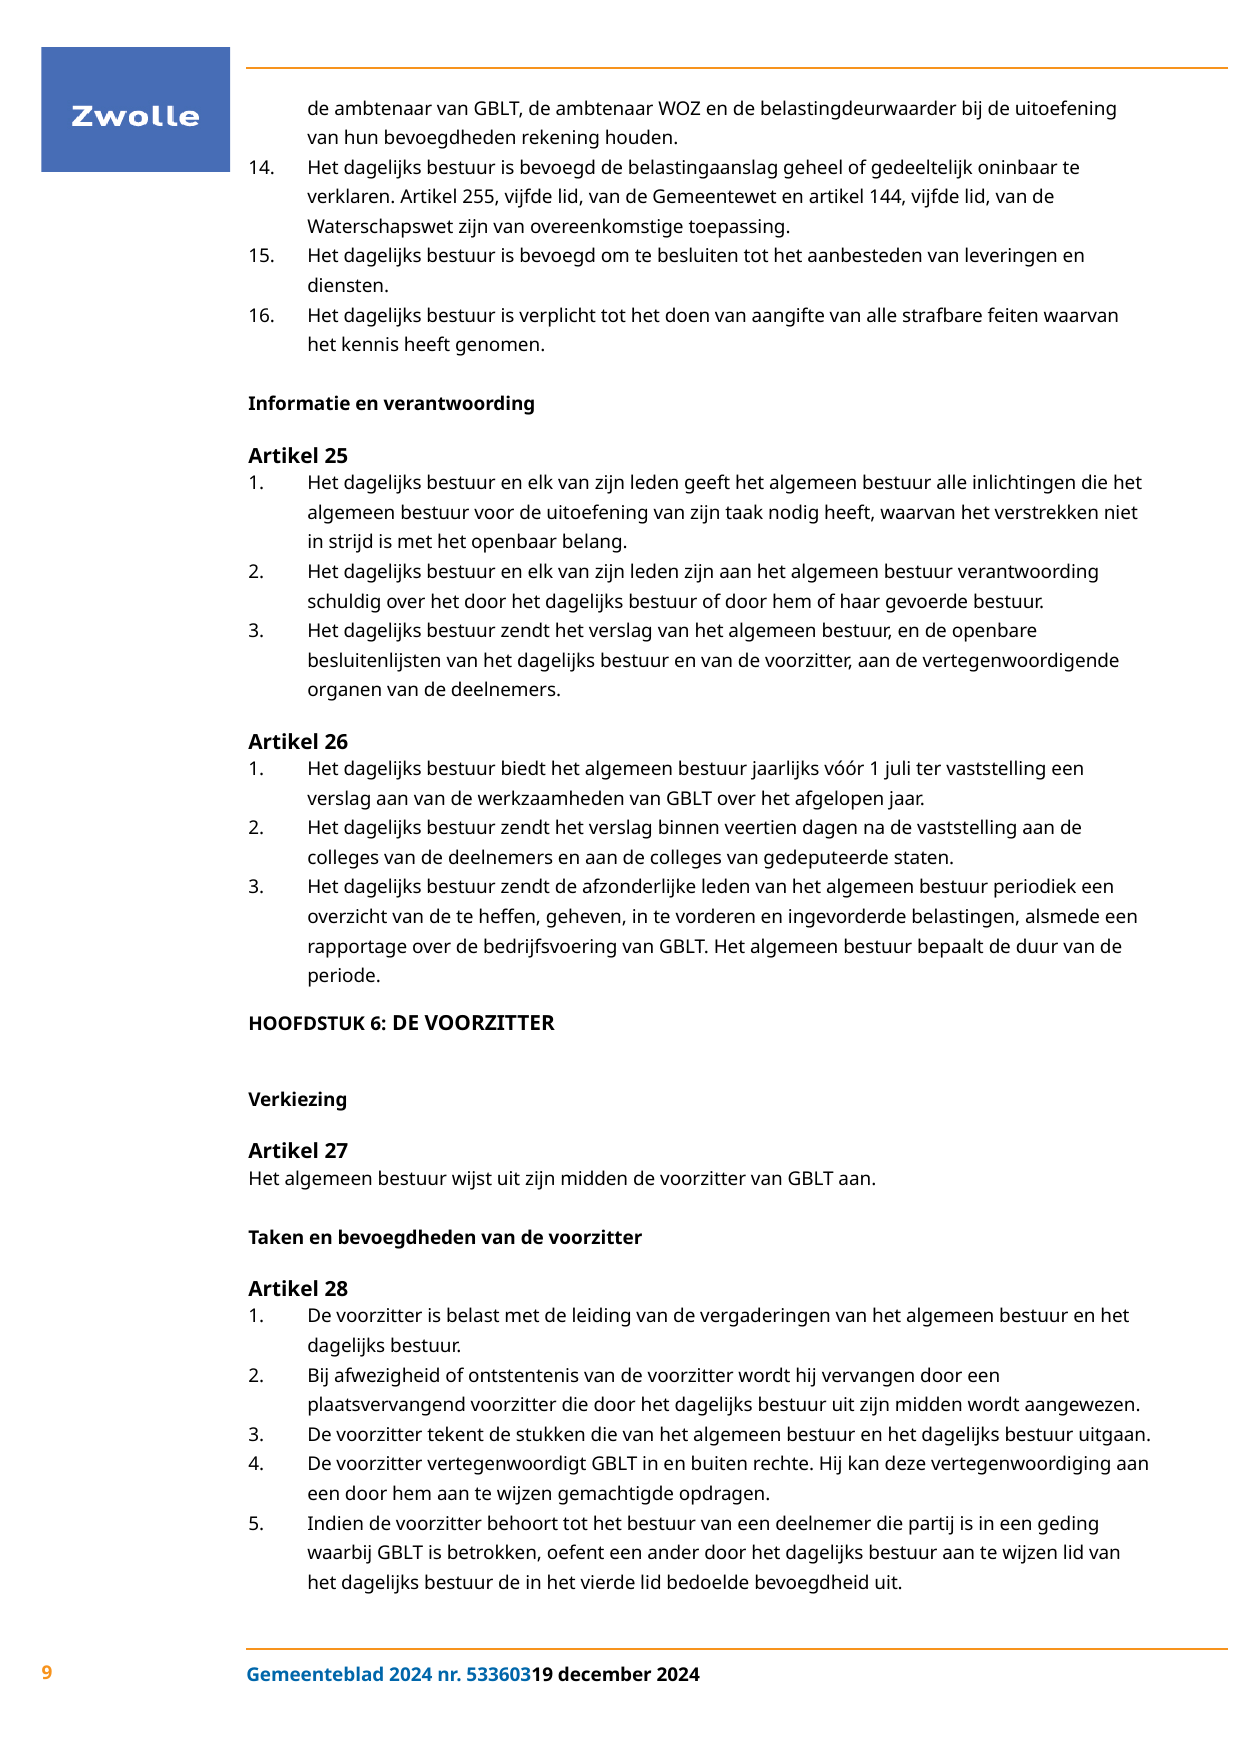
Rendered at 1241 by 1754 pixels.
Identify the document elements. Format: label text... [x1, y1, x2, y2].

list Bij afwezigheid of ontstentenis van de voorzitter wordt hij vervangen door een plaatsvervangend voorzitter die door het dagelijks bestuur uit zijn midden wordt aangewezen. [248, 1362, 1152, 1417]
list Het dagelijks bestuur zendt het verslag binnen veertien dagen na de vaststelling aan de colleges van de deelnemers en aan de colleges van gedeputeerde staten. [248, 814, 1152, 870]
text Het algemeen bestuur wijst uit zijn midden de voorzitter van GBLT aan. [248, 1165, 1152, 1190]
list Het dagelijks bestuur is bevoegd de belastingaanslag geheel of gedeeltelijk oninbaar te verklaren. Artikel 255, vijfde lid, van de Gemeentewet en artikel 144, vijfde lid, van de Waterschapswet zijn van overeenkomstige toepassing. [248, 154, 1152, 239]
list Het dagelijks bestuur en elk van zijn leden geeft het algemeen bestuur alle inlichtingen die het algemeen bestuur voor de uitoefening van zijn taak nodig heeft, waarvan het verstrekken niet in strijd is met het openbaar belang. [248, 469, 1152, 554]
text Taken en bevoegdheden van de voorzitter [248, 1224, 1152, 1249]
list Indien de voorzitter behoort tot het bestuur van een deelnemer die partij is in een geding waarbij GBLT is betrokken, oefent een ander door het dagelijks bestuur aan te wijzen lid van het dagelijks bestuur de in het vierde lid bedoelde bevoegdheid uit. [248, 1510, 1152, 1595]
text Artikel 26 [248, 727, 1152, 755]
list De voorzitter is belast met de leiding van de vergaderingen van het algemeen bestuur en het dagelijks bestuur. [248, 1303, 1152, 1358]
text HOOFDSTUK 6: DE VOORZITTER [248, 1008, 1152, 1037]
text Informatie en verantwoording [248, 391, 1152, 416]
text Verkiezing [248, 1086, 1152, 1112]
list de ambtenaar van GBLT, de ambtenaar WOZ en de belastingdeurwaarder bij de uitoefening van hun bevoegdheden rekening houden. [248, 95, 1152, 150]
list Het dagelijks bestuur zendt het verslag van het algemeen bestuur, en de openbare besluitenlijsten van het dagelijks bestuur en van de voorzitter, aan de vertegenwoordigende organen van de deelnemers. [248, 617, 1152, 702]
list Het dagelijks bestuur zendt de afzonderlijke leden van het algemeen bestuur periodiek een overzicht van de te heffen, geheven, in te vorderen en ingevorderde belastingen, alsmede een rapportage over de bedrijfsvoering van GBLT. Het algemeen bestuur bepaalt de duur van de periode. [248, 874, 1152, 988]
list De voorzitter vertegenwoordigt GBLT in en buiten rechte. Hij kan deze vertegenwoordiging aan een door hem aan te wijzen gemachtigde opdragen. [248, 1451, 1152, 1506]
list Het dagelijks bestuur is bevoegd om te besluiten tot het aanbesteden van leveringen en diensten. [248, 243, 1152, 298]
list Het dagelijks bestuur biedt het algemeen bestuur jaarlijks vóór 1 juli ter vaststelling een verslag aan van de werkzaamheden van GBLT over het afgelopen jaar. [248, 755, 1152, 811]
list Het dagelijks bestuur is verplicht tot het doen van aangifte van alle strafbare feiten waarvan het kennis heeft genomen. [248, 302, 1152, 357]
picture [41, 47, 231, 172]
text Artikel 28 [248, 1274, 1152, 1303]
text Artikel 25 [248, 441, 1152, 469]
text Artikel 27 [248, 1136, 1152, 1165]
list Het dagelijks bestuur en elk van zijn leden zijn aan het algemeen bestuur verantwoording schuldig over het door het dagelijks bestuur of door hem of haar gevoerde bestuur. [248, 558, 1152, 613]
list De voorzitter tekent de stukken die van het algemeen bestuur en het dagelijks bestuur uitgaan. [248, 1421, 1152, 1447]
